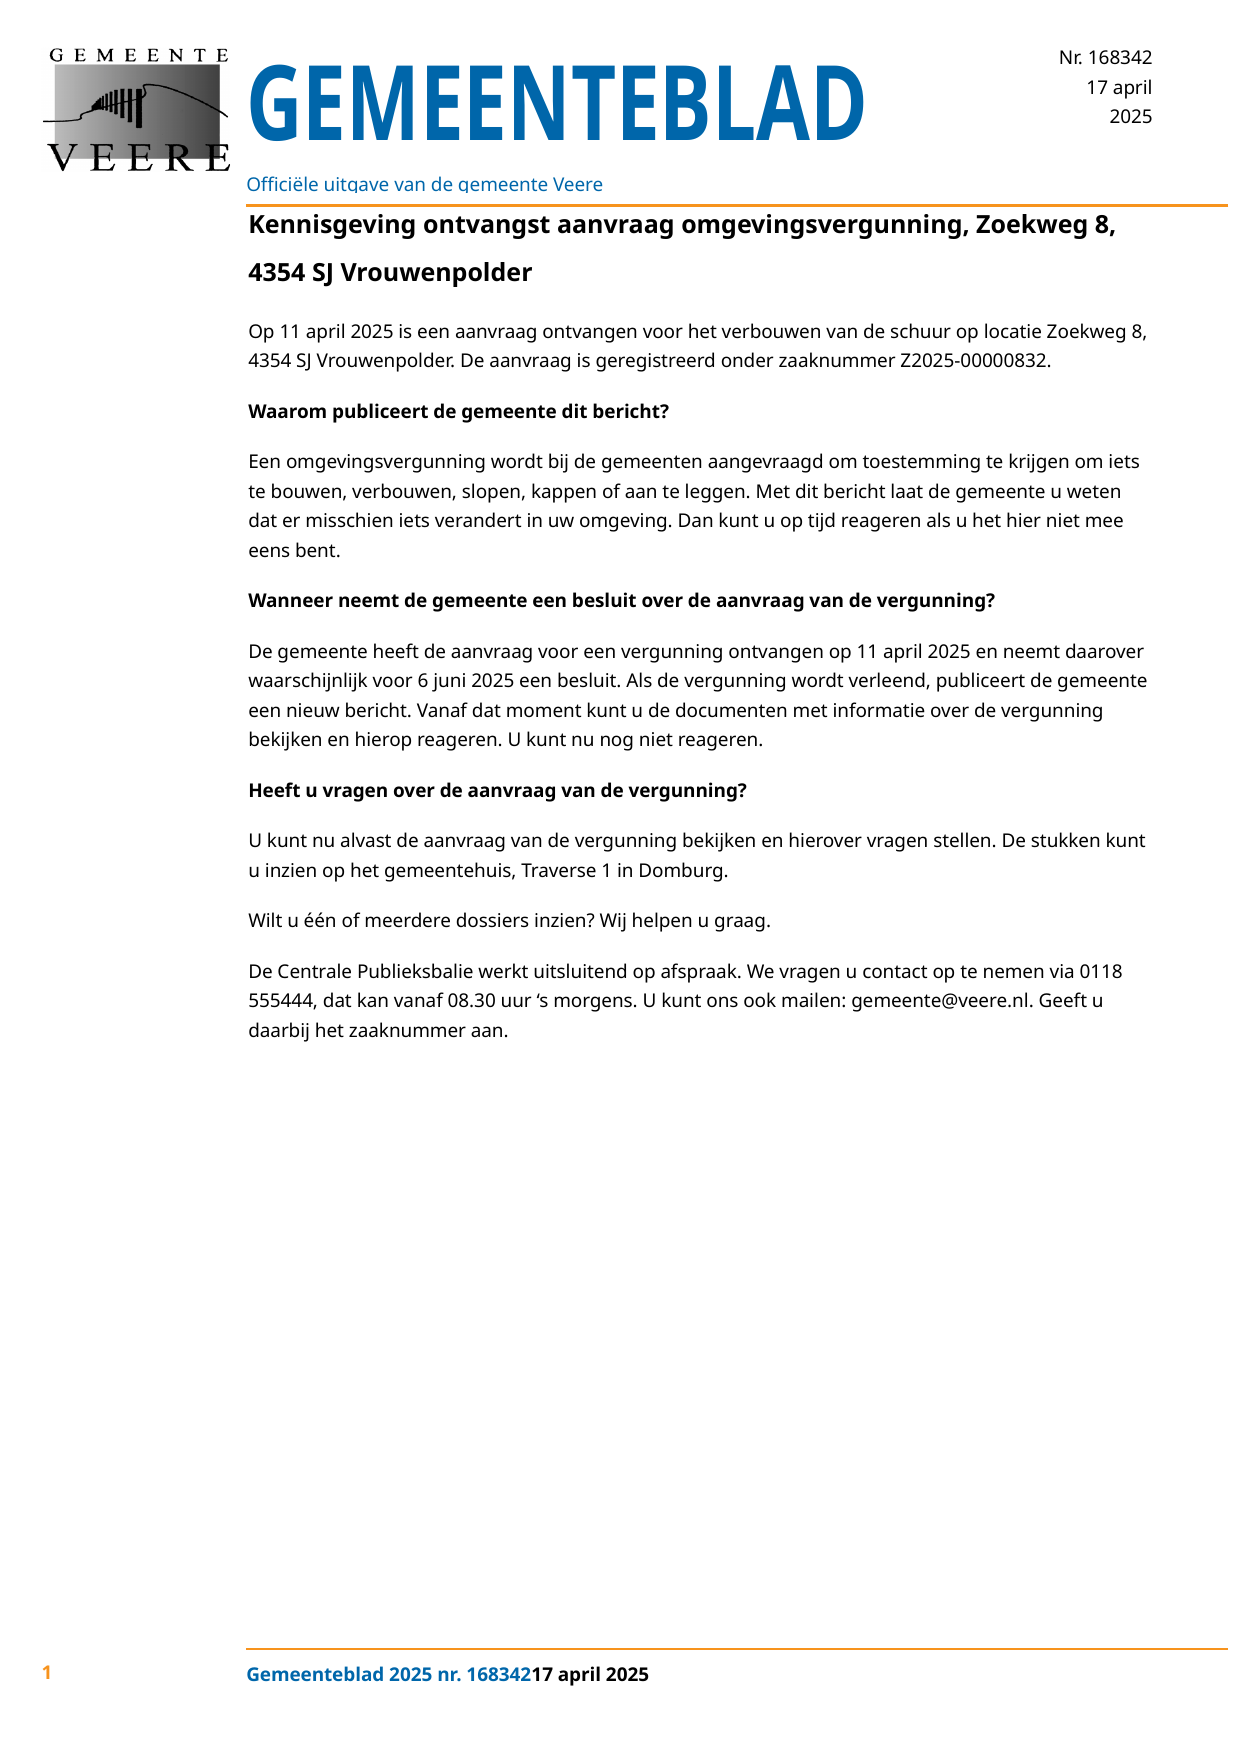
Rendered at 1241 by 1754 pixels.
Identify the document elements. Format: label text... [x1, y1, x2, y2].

picture [41, 47, 231, 172]
text Heeft u vragen over de aanvraag van de vergunning? [248, 777, 1152, 803]
text Kennisgeving ontvangst aanvraag omgevingsvergunning, Zoekweg 8, 4354 SJ Vrouwenpolder [248, 207, 1152, 288]
text Een omgevingsvergunning wordt bij de gemeenten aangevraagd om toestemming te krijgen om iets te bouwen, verbouwen, slopen, kappen of aan te leggen. Met dit bericht laat de gemeente u weten dat er misschien iets verandert in uw omgeving. Dan kunt u op tijd reageren als u het hier niet mee eens bent. [248, 448, 1152, 563]
text Wilt u één of meerdere dossiers inzien? Wij helpen u graag. [248, 907, 1152, 933]
text U kunt nu alvast de aanvraag van de vergunning bekijken en hierover vragen stellen. De stukken kunt u inzien op het gemeentehuis, Traverse 1 in Domburg. [248, 827, 1152, 883]
text Wanneer neemt de gemeente een besluit over de aanvraag van de vergunning? [248, 587, 1152, 613]
text De gemeente heeft de aanvraag voor een vergunning ontvangen op 11 april 2025 en neemt daarover waarschijnlijk voor 6 juni 2025 een besluit. Als de vergunning wordt verleend, publiceert de gemeente een nieuw bericht. Vanaf dat moment kunt u de documenten met informatie over de vergunning bekijken en hierop reageren. U kunt nu nog niet reageren. [248, 638, 1152, 752]
text De Centrale Publieksbalie werkt uitsluitend op afspraak. We vragen u contact op te nemen via 0118 555444, dat kan vanaf 08.30 uur ‘s morgens. U kunt ons ook mailen: gemeente@veere.nl. Geeft u daarbij het zaaknummer aan. [248, 958, 1152, 1043]
text Op 11 april 2025 is een aanvraag ontvangen voor het verbouwen van de schuur op locatie Zoekweg 8, 4354 SJ Vrouwenpolder. De aanvraag is geregistreerd onder zaaknummer Z2025-00000832. [248, 318, 1152, 373]
text Waarom publiceert de gemeente dit bericht? [248, 398, 1152, 424]
